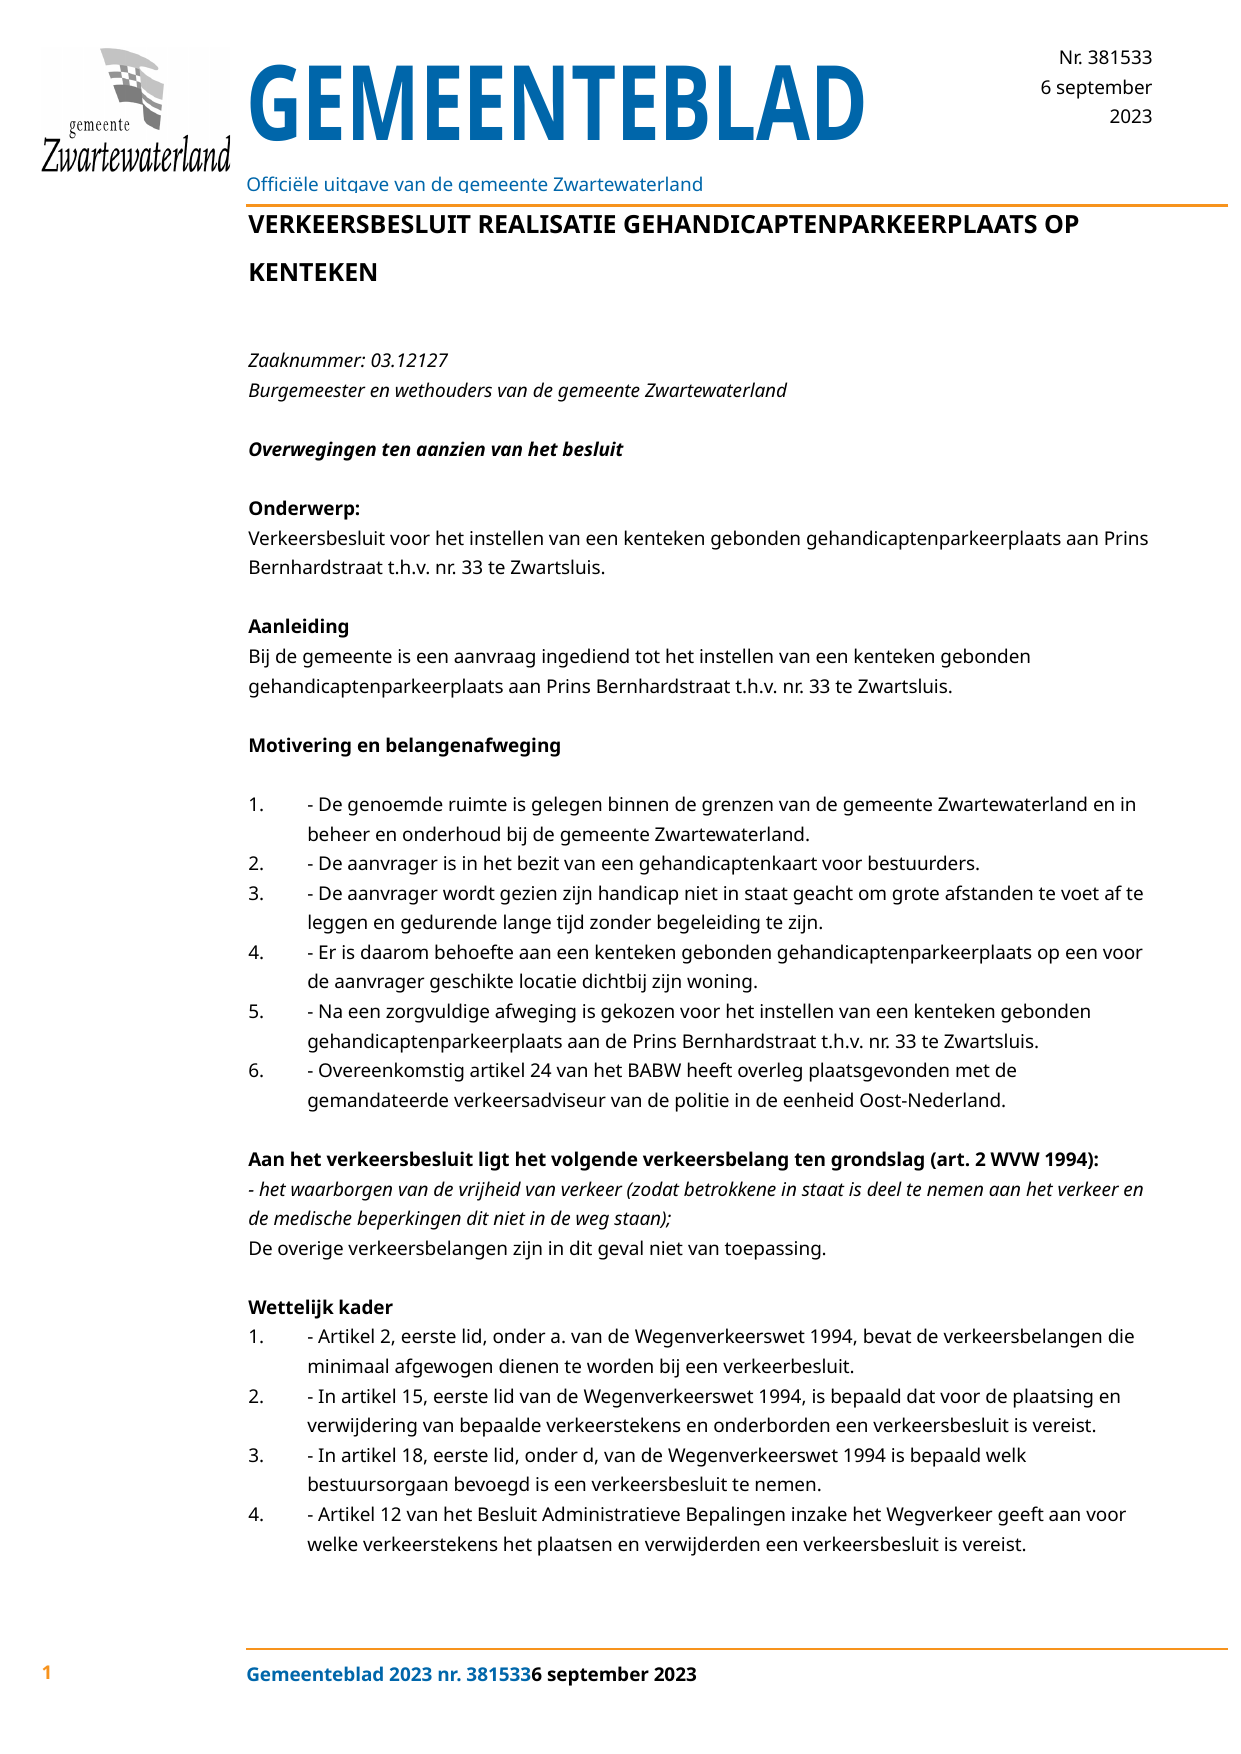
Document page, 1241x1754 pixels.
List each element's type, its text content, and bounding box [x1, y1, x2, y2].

text Motivering en belangenafweging [248, 732, 1152, 758]
text Wettelijk kader [248, 1294, 1152, 1320]
list - In artikel 18, eerste lid, onder d, van de Wegenverkeerswet 1994 is bepaald welk bestuursorgaan bevoegd is een verkeersbesluit te nemen. [248, 1442, 1152, 1497]
text Zaaknummer: 03.12127 [248, 347, 1152, 373]
text Overwegingen ten aanzien van het besluit [248, 436, 1152, 462]
list - De aanvrager wordt gezien zijn handicap niet in staat geacht om grote afstanden te voet af te leggen en gedurende lange tijd zonder begeleiding te zijn. [248, 880, 1152, 935]
list - Er is daarom behoefte aan een kenteken gebonden gehandicaptenparkeerplaats op een voor de aanvrager geschikte locatie dichtbij zijn woning. [248, 939, 1152, 994]
text VERKEERSBESLUIT REALISATIE GEHANDICAPTENPARKEERPLAATS OP KENTEKEN [248, 207, 1152, 288]
text Bij de gemeente is een aanvraag ingediend tot het instellen van een kenteken gebonden gehandicaptenparkeerplaats aan Prins Bernhardstraat t.h.v. nr. 33 te Zwartsluis. [248, 643, 1152, 699]
list - Artikel 2, eerste lid, onder a. van de Wegenverkeerswet 1994, bevat de verkeersbelangen die minimaal afgewogen dienen te worden bij een verkeerbesluit. [248, 1324, 1152, 1379]
list - In artikel 15, eerste lid van de Wegenverkeerswet 1994, is bepaald dat voor de plaatsing en verwijdering van bepaalde verkeerstekens en onderborden een verkeersbesluit is vereist. [248, 1383, 1152, 1438]
list - Overeenkomstig artikel 24 van het BABW heeft overleg plaatsgevonden met de gemandateerde verkeersadviseur van de politie in de eenheid Oost-Nederland. [248, 1057, 1152, 1113]
text Burgemeester en wethouders van de gemeente Zwartewaterland [248, 377, 1152, 403]
list - Na een zorgvuldige afweging is gekozen voor het instellen van een kenteken gebonden gehandicaptenparkeerplaats aan de Prins Bernhardstraat t.h.v. nr. 33 te Zwartsluis. [248, 998, 1152, 1054]
picture [41, 47, 231, 172]
text De overige verkeersbelangen zijn in dit geval niet van toepassing. [248, 1235, 1152, 1261]
text - het waarborgen van de vrijheid van verkeer (zodat betrokkene in staat is deel te nemen aan het verkeer en de medische beperkingen dit niet in de weg staan); [248, 1176, 1152, 1231]
list - De genoemde ruimte is gelegen binnen de grenzen van de gemeente Zwartewaterland en in beheer en onderhoud bij de gemeente Zwartewaterland. [248, 791, 1152, 847]
list - Artikel 12 van het Besluit Administratieve Bepalingen inzake het Wegverkeer geeft aan voor welke verkeerstekens het plaatsen en verwijderden een verkeersbesluit is vereist. [248, 1501, 1152, 1557]
text Aan het verkeersbesluit ligt het volgende verkeersbelang ten grondslag (art. 2 WVW 1994): [248, 1146, 1152, 1172]
text Aanleiding [248, 614, 1152, 639]
text Verkeersbesluit voor het instellen van een kenteken gebonden gehandicaptenparkeerplaats aan Prins Bernhardstraat t.h.v. nr. 33 te Zwartsluis. [248, 525, 1152, 580]
text Onderwerp: [248, 495, 1152, 521]
list - De aanvrager is in het bezit van een gehandicaptenkaart voor bestuurders. [248, 850, 1152, 876]
